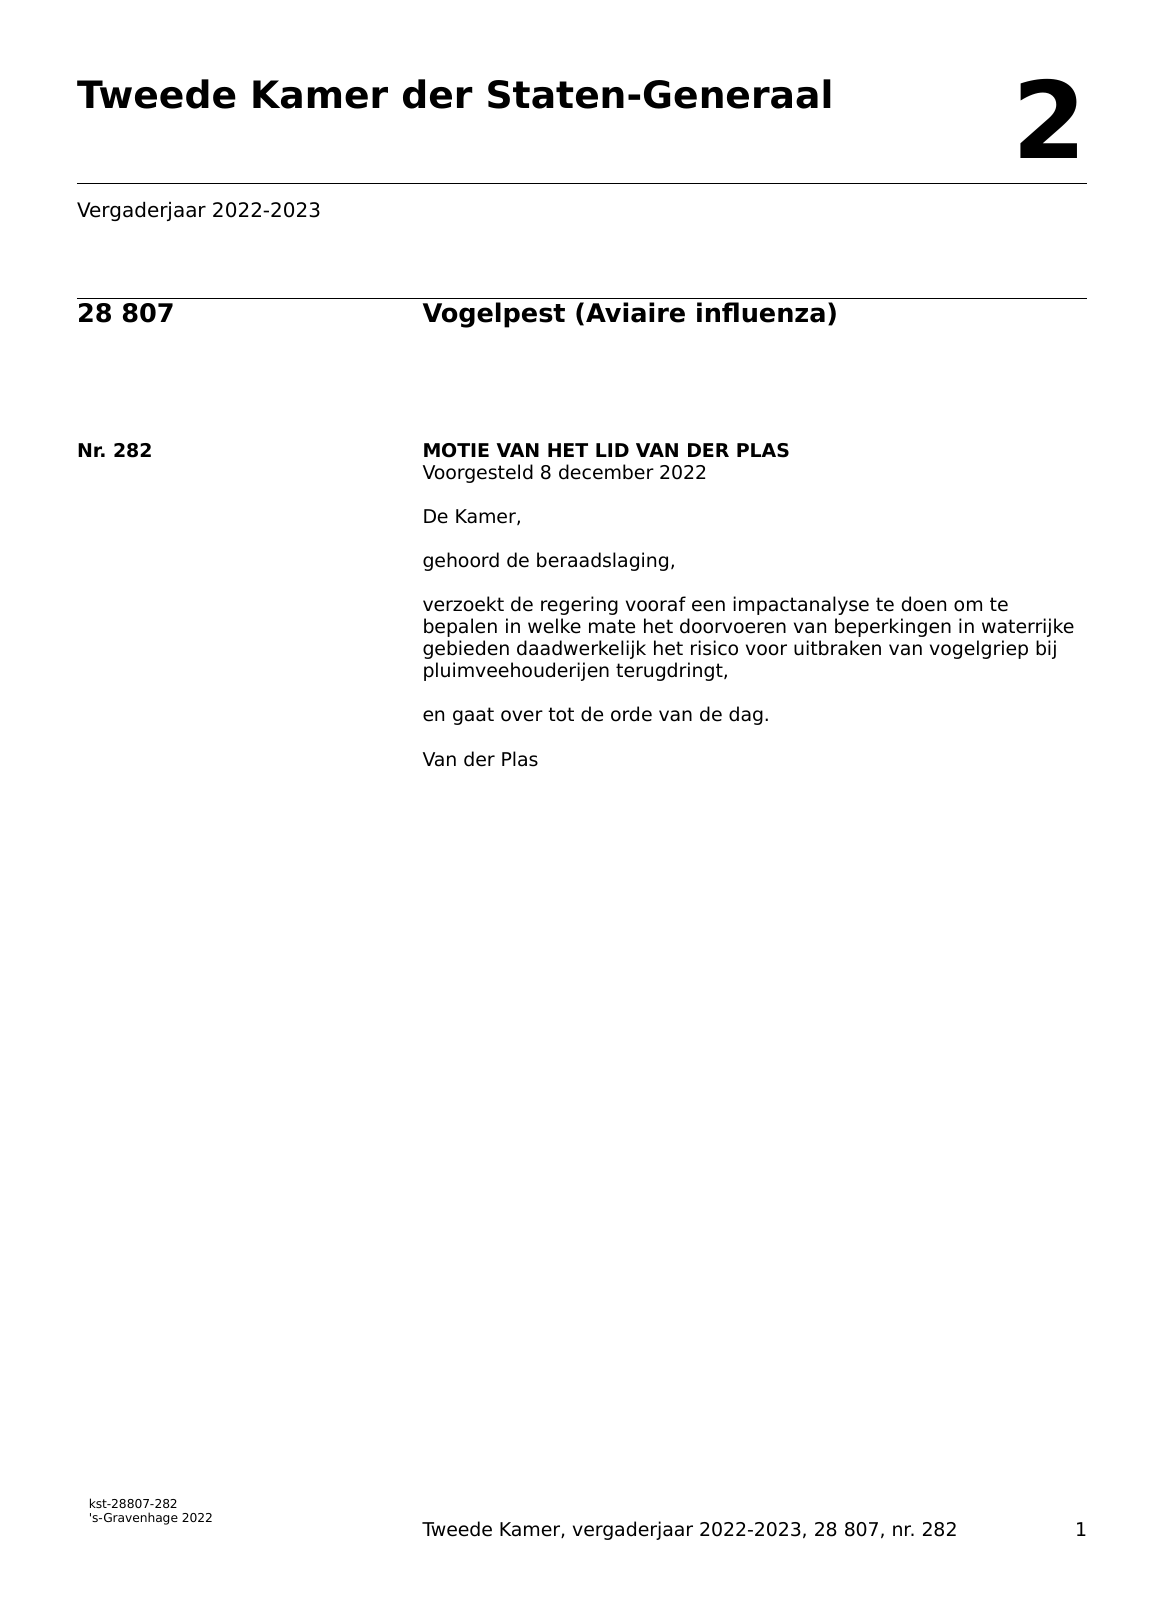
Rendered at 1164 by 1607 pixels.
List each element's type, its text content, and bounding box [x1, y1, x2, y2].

text kst-28807-282 [88, 1497, 323, 1511]
subtitle Nr. 282 MOTIE VAN HET LID VAN DER PLAS [77, 440, 1087, 462]
text Voorgesteld 8 december 2022 [422, 462, 1087, 484]
text gehoord de beraadslaging, [422, 550, 1087, 572]
text Van der Plas [422, 748, 1087, 770]
text verzoekt de regering vooraf een impactanalyse te doen om te bepalen in welke mate het doorvoeren van beperkingen in waterrijke gebieden daadwerkelijk het risico voor uitbraken van vogelgriep bij pluimveehouderijen terugdringt, [422, 594, 1087, 682]
text 's-Gravenhage 2022 [88, 1511, 323, 1525]
subtitle 28 807 Vogelpest (Aviaire influenza) [77, 299, 1087, 329]
table_header Tweede Kamer der Staten-Generaal [77, 59, 886, 183]
text en gaat over tot de orde van de dag. [422, 704, 1087, 726]
table_header 2 [886, 59, 1087, 183]
text De Kamer, [422, 506, 1087, 528]
table_cell Vergaderjaar 2022-2023 [77, 184, 1087, 298]
